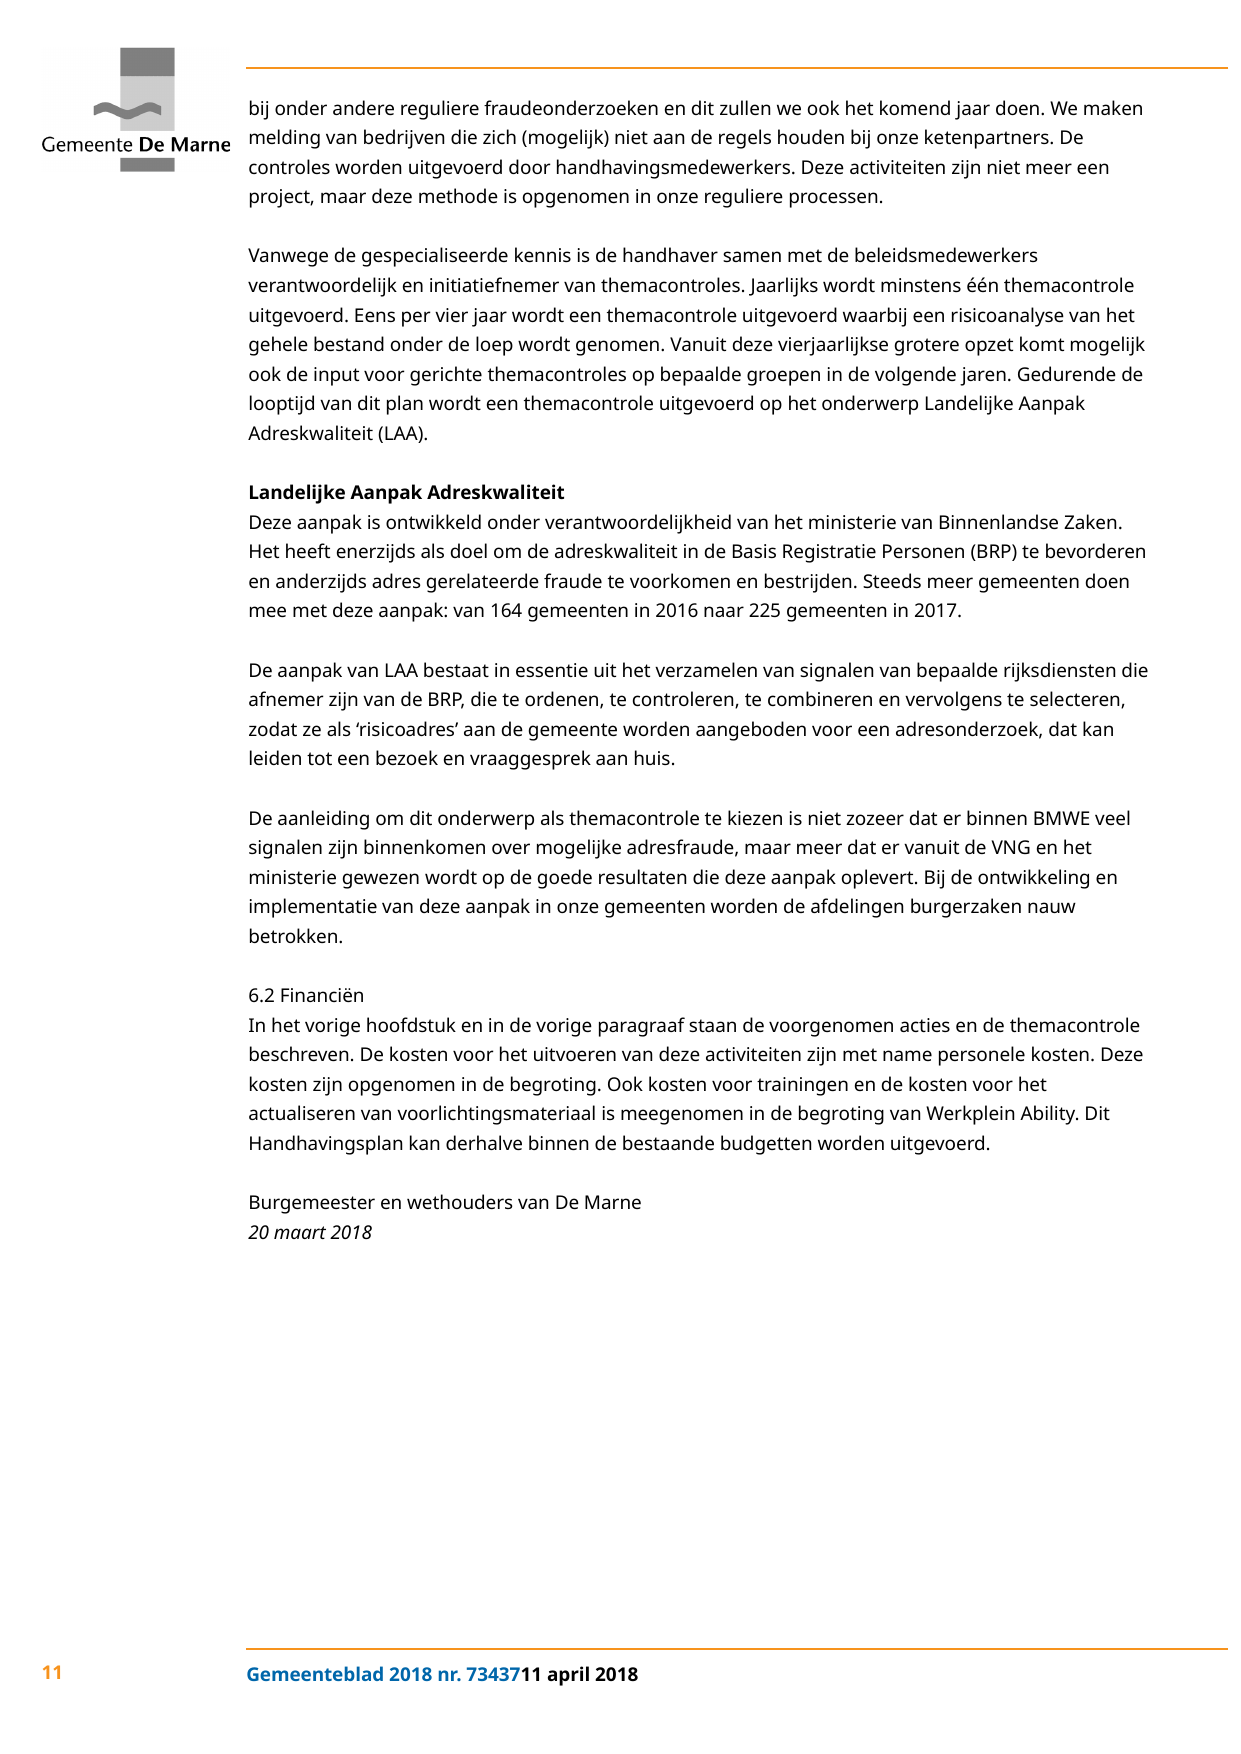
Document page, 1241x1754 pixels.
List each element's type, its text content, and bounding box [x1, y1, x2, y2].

text Burgemeester en wethouders van De Marne [248, 1189, 1152, 1215]
text De aanpak van LAA bestaat in essentie uit het verzamelen van signalen van bepaalde rijksdiensten die afnemer zijn van de BRP, die te ordenen, te controleren, te combineren en vervolgens te selecteren, zodat ze als ‘risicoadres’ aan de gemeente worden aangeboden voor een adresonderzoek, dat kan leiden tot een bezoek en vraaggesprek aan huis. [248, 657, 1152, 771]
text bij onder andere reguliere fraudeonderzoeken en dit zullen we ook het komend jaar doen. We maken melding van bedrijven die zich (mogelijk) niet aan de regels houden bij onze ketenpartners. De controles worden uitgevoerd door handhavingsmedewerkers. Deze activiteiten zijn niet meer een project, maar deze methode is opgenomen in onze reguliere processen. [248, 95, 1152, 209]
text In het vorige hoofdstuk en in de vorige paragraaf staan de voorgenomen acties en de themacontrole beschreven. De kosten voor het uitvoeren van deze activiteiten zijn met name personele kosten. Deze kosten zijn opgenomen in de begroting. Ook kosten voor trainingen en de kosten voor het actualiseren van voorlichtingsmateriaal is meegenomen in de begroting van Werkplein Ability. Dit Handhavingsplan kan derhalve binnen de bestaande budgetten worden uitgevoerd. [248, 1012, 1152, 1156]
text 20 maart 2018 [248, 1219, 1152, 1245]
text De aanleiding om dit onderwerp als themacontrole te kiezen is niet zozeer dat er binnen BMWE veel signalen zijn binnenkomen over mogelijke adresfraude, maar meer dat er vanuit de VNG en het ministerie gewezen wordt op de goede resultaten die deze aanpak oplevert. Bij de ontwikkeling en implementatie van deze aanpak in onze gemeenten worden de afdelingen burgerzaken nauw betrokken. [248, 805, 1152, 949]
text Landelijke Aanpak Adreskwaliteit [248, 479, 1152, 505]
text Deze aanpak is ontwikkeld onder verantwoordelijkheid van het ministerie van Binnenlandse Zaken. Het heeft enerzijds als doel om de adreskwaliteit in de Basis Registratie Personen (BRP) te bevorderen en anderzijds adres gerelateerde fraude te voorkomen en bestrijden. Steeds meer gemeenten doen mee met deze aanpak: van 164 gemeenten in 2016 naar 225 gemeenten in 2017. [248, 509, 1152, 623]
text 6.2 Financiën [248, 982, 1152, 1008]
text Vanwege de gespecialiseerde kennis is de handhaver samen met de beleidsmedewerkers verantwoordelijk en initiatiefnemer van themacontroles. Jaarlijks wordt minstens één themacontrole uitgevoerd. Eens per vier jaar wordt een themacontrole uitgevoerd waarbij een risicoanalyse van het gehele bestand onder de loep wordt genomen. Vanuit deze vierjaarlijkse grotere opzet komt mogelijk ook de input voor gerichte themacontroles op bepaalde groepen in de volgende jaren. Gedurende de looptijd van dit plan wordt een themacontrole uitgevoerd op het onderwerp Landelijke Aanpak Adreskwaliteit (LAA). [248, 243, 1152, 446]
picture [41, 47, 231, 172]
